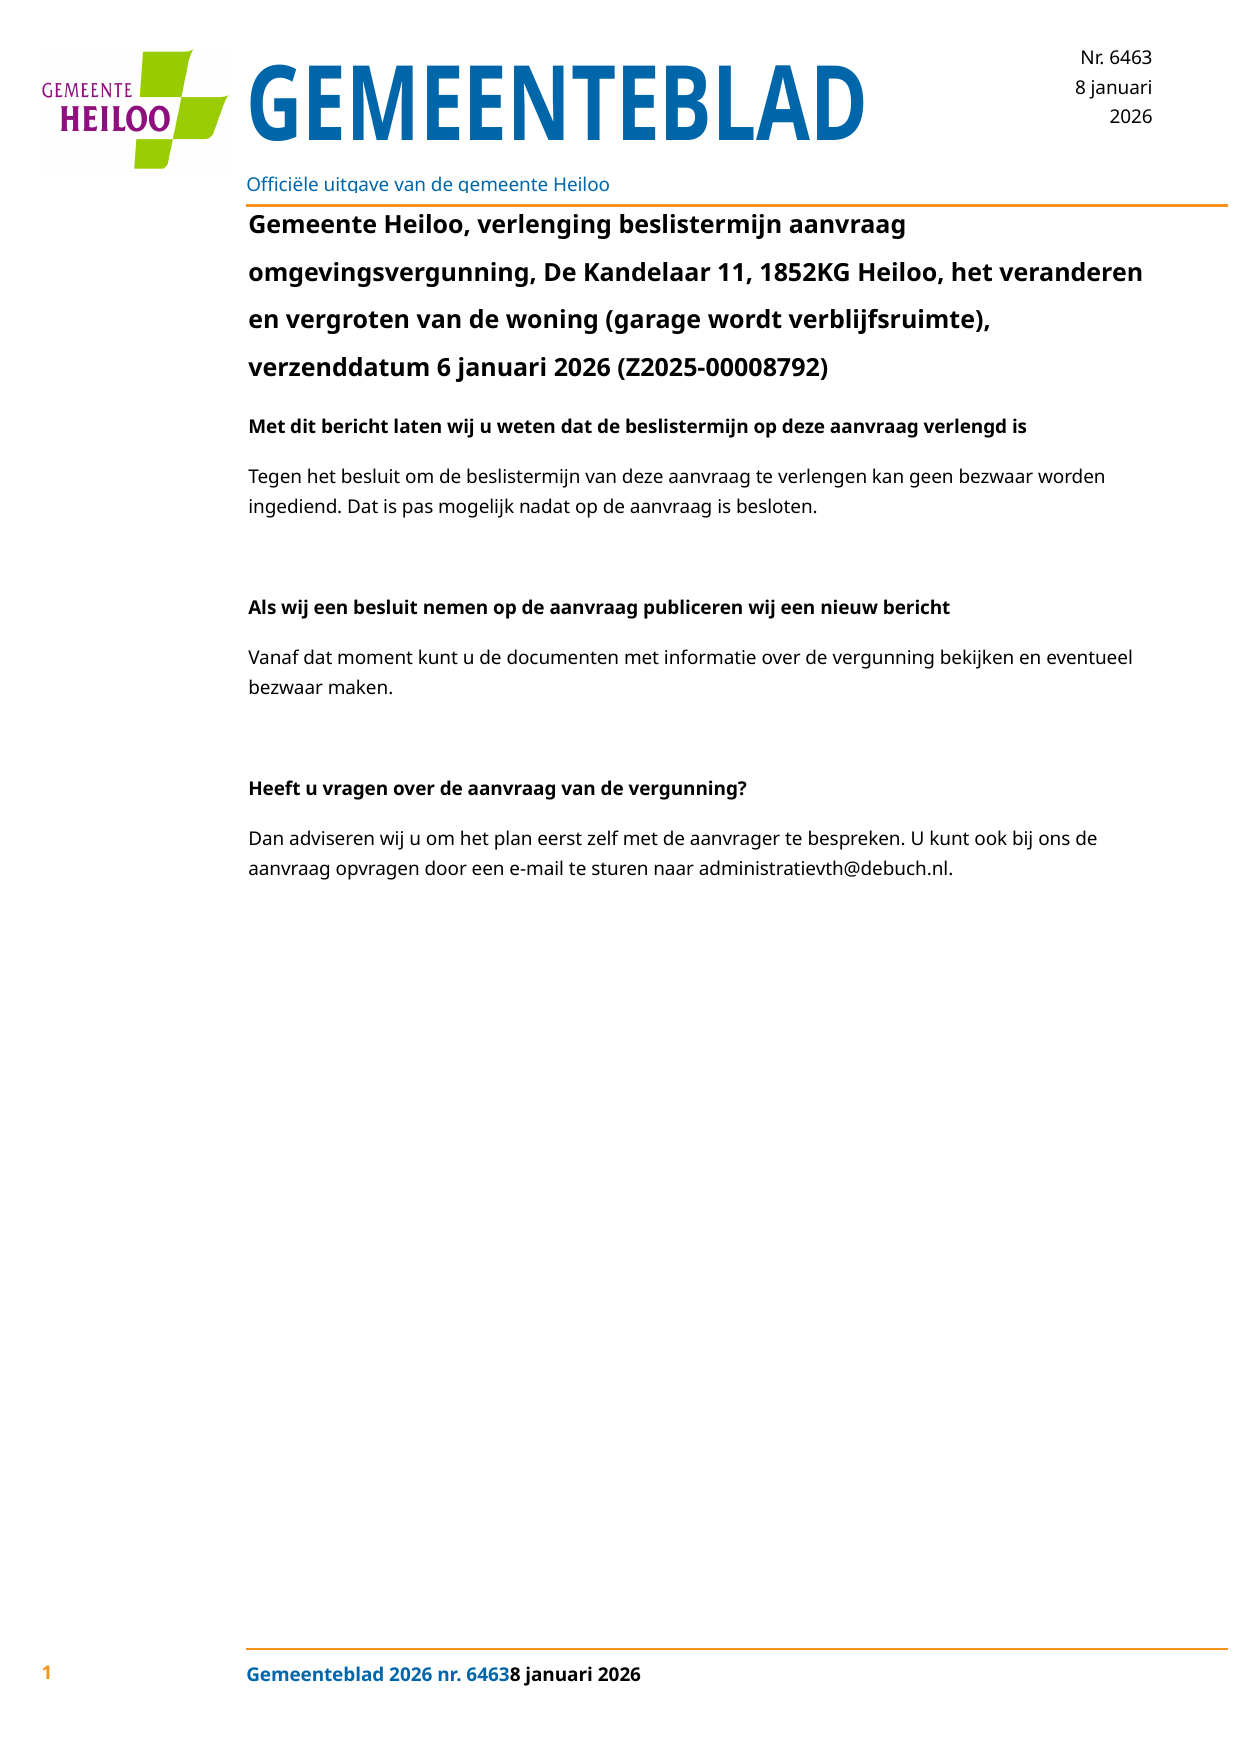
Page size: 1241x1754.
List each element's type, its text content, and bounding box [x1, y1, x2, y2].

text Tegen het besluit om de beslistermijn van deze aanvraag te verlengen kan geen bezwaar worden ingediend. Dat is pas mogelijk nadat op de aanvraag is besloten. [248, 463, 1152, 519]
text Heeft u vragen over de aanvraag van de vergunning? [248, 775, 1152, 801]
text Met dit bericht laten wij u weten dat de beslistermijn op deze aanvraag verlengd is [248, 413, 1152, 439]
text Vanaf dat moment kunt u de documenten met informatie over de vergunning bekijken en eventueel bezwaar maken. [248, 644, 1152, 700]
picture [41, 47, 231, 172]
text Als wij een besluit nemen op de aanvraag publiceren wij een nieuw bericht [248, 594, 1152, 620]
text Dan adviseren wij u om het plan eerst zelf met de aanvrager te bespreken. U kunt ook bij ons de aanvraag opvragen door een e-mail te sturen naar administratievth@debuch.nl. [248, 825, 1152, 881]
text Gemeente Heiloo, verlenging beslistermijn aanvraag omgevingsvergunning, De Kandelaar 11, 1852KG Heiloo, het veranderen en vergroten van de woning (garage wordt verblijfsruimte), verzenddatum 6 januari 2026 (Z2025-00008792) [248, 207, 1152, 384]
